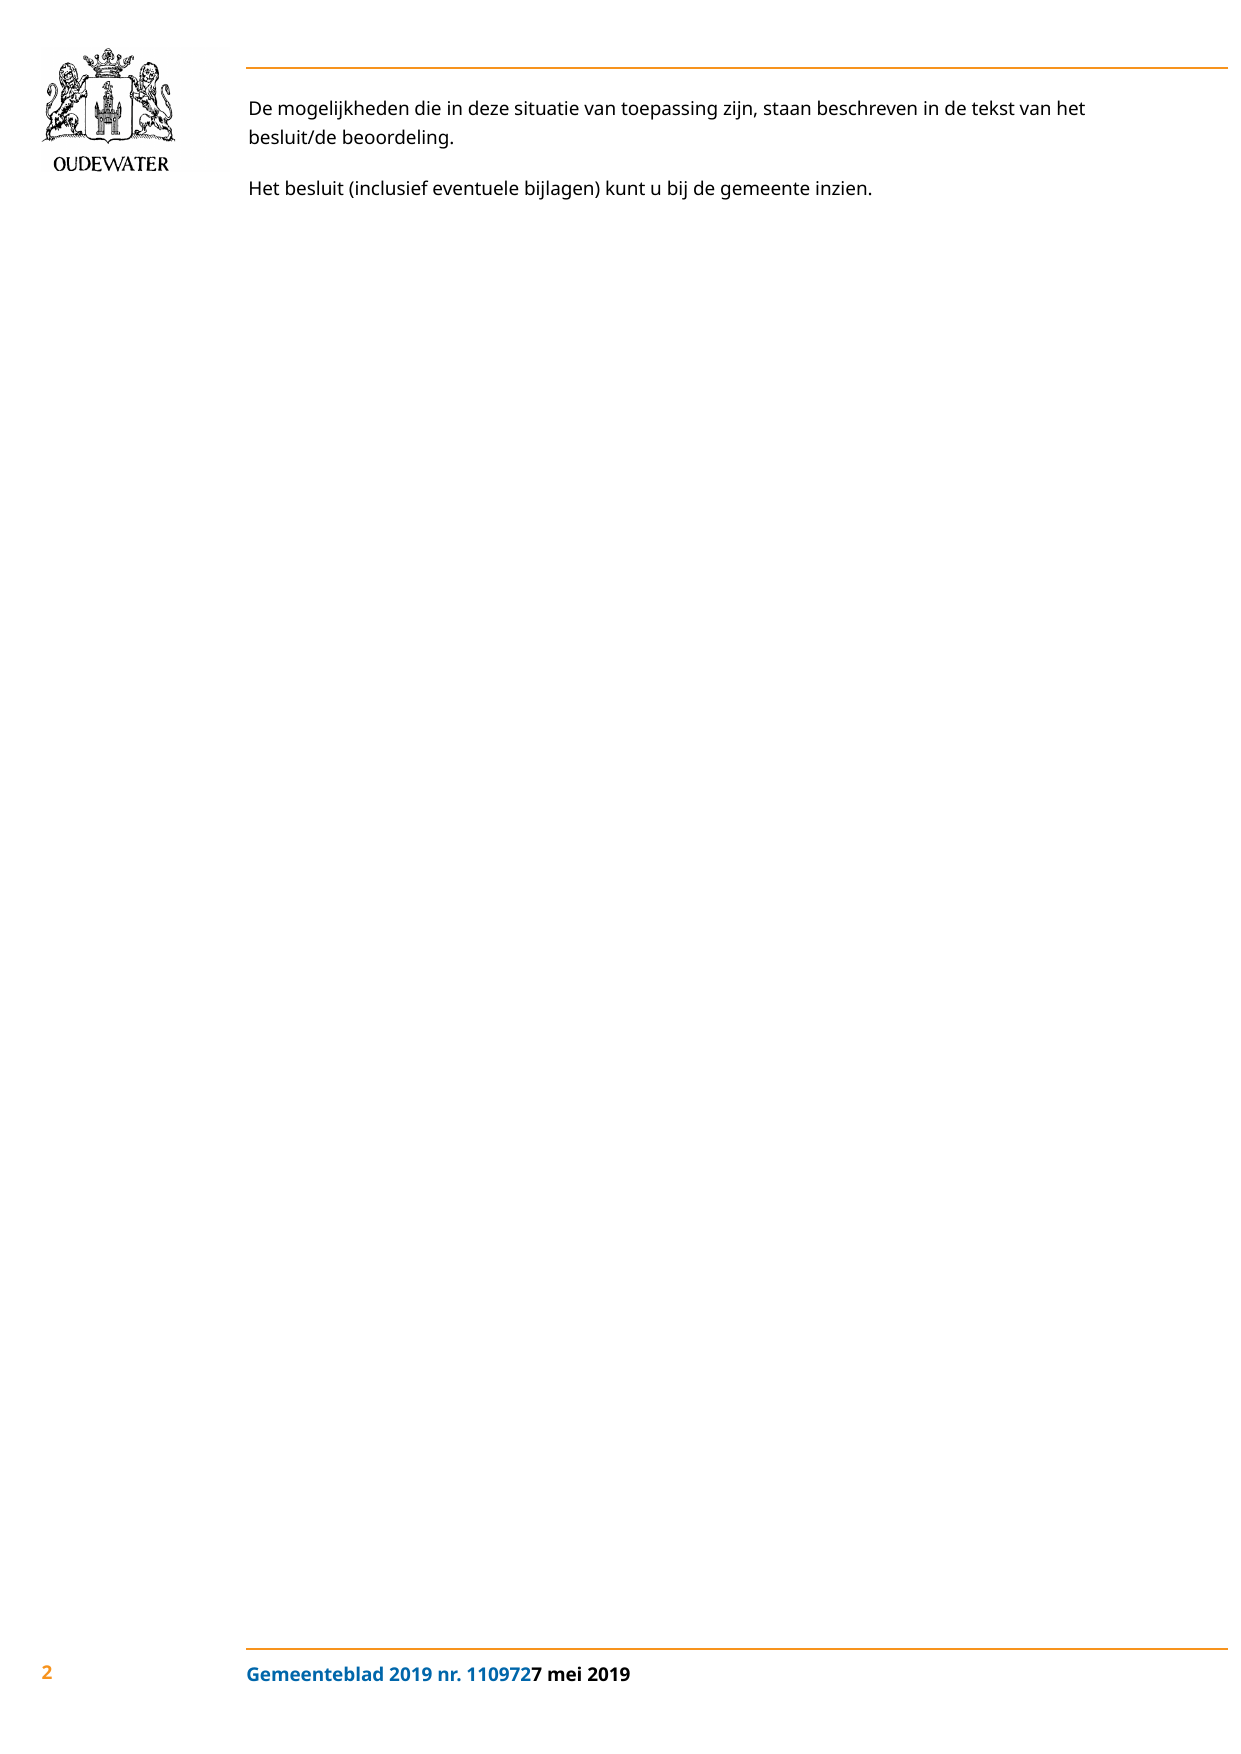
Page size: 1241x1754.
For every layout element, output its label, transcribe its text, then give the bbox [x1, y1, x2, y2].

text De mogelijkheden die in deze situatie van toepassing zijn, staan beschreven in de tekst van het besluit/de beoordeling. [248, 95, 1152, 150]
text Het besluit (inclusief eventuele bijlagen) kunt u bij de gemeente inzien. [248, 175, 1152, 201]
picture [41, 47, 231, 172]
